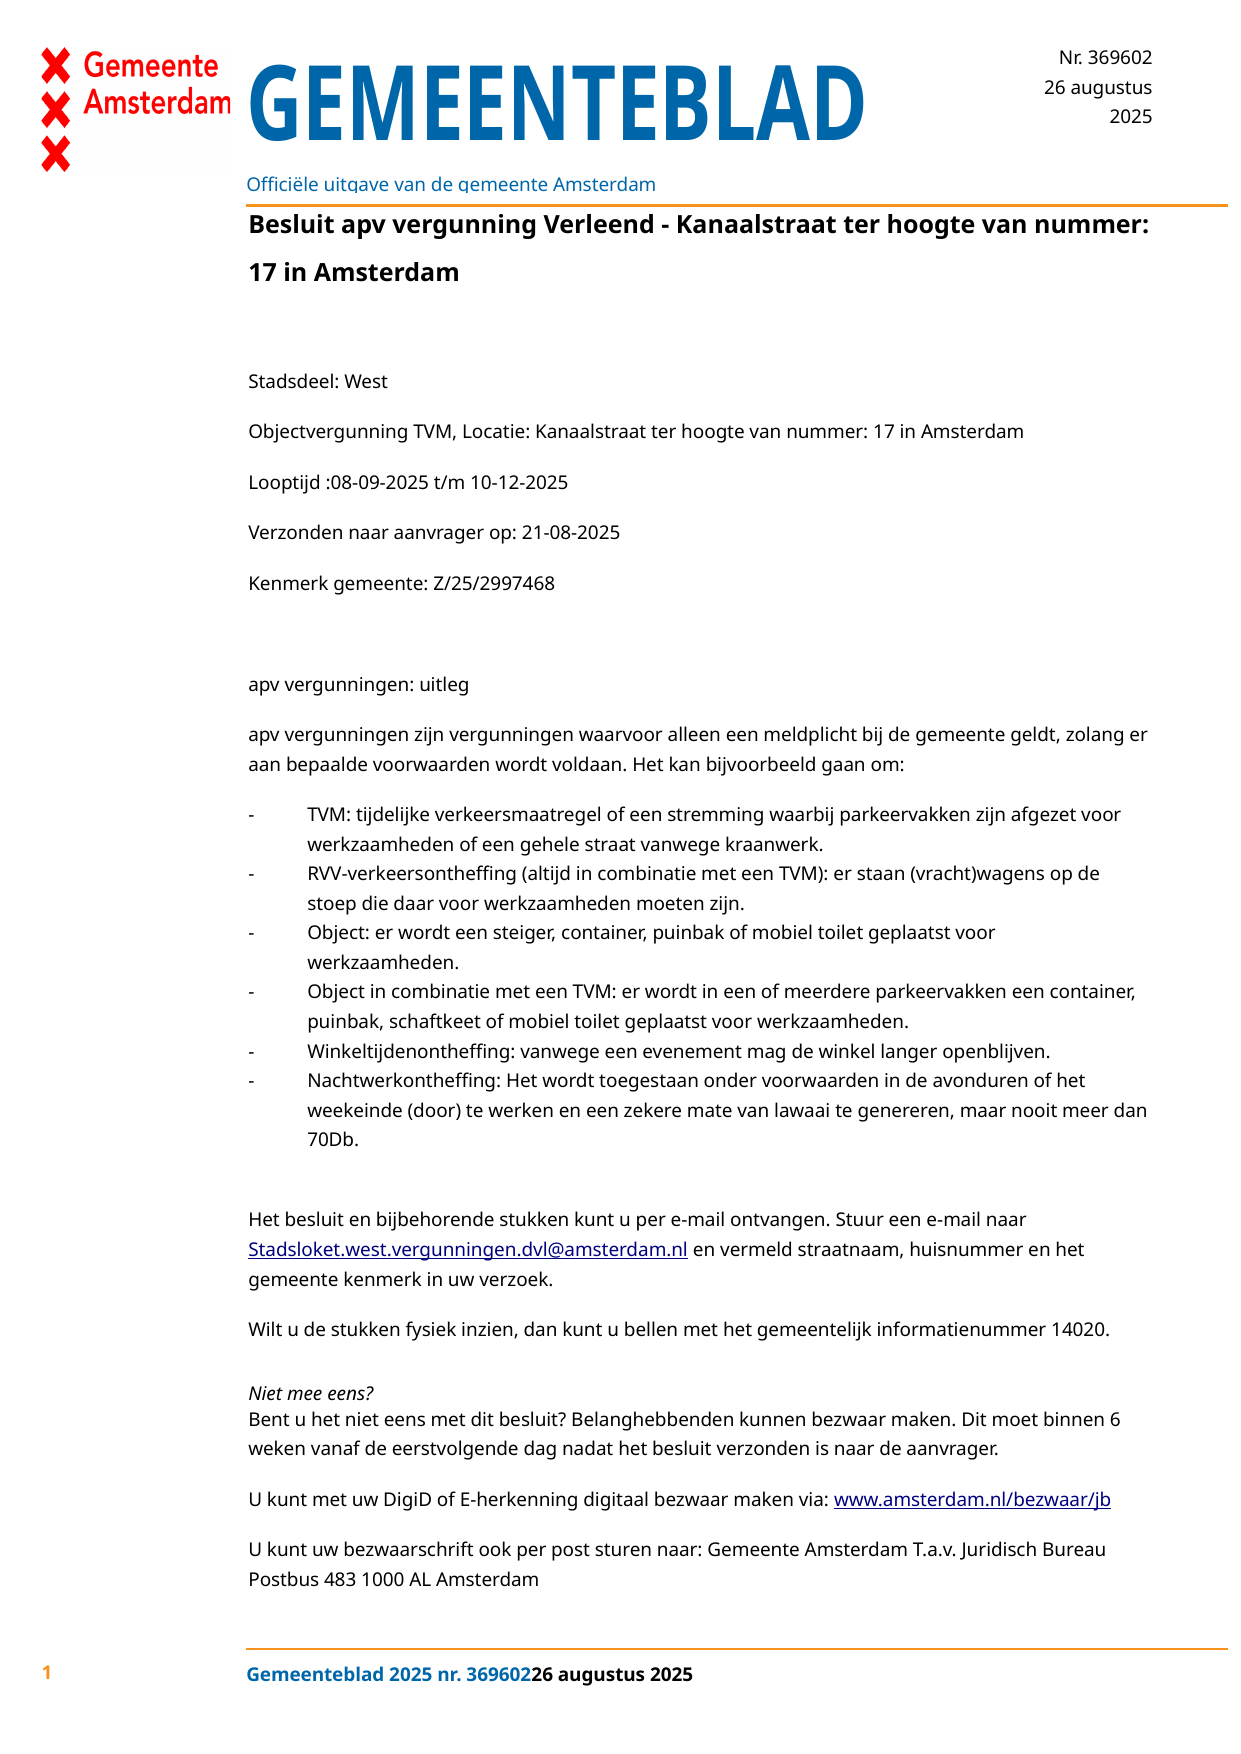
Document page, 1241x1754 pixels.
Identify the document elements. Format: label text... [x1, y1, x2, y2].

list TVM: tijdelijke verkeersmaatregel of een stremming waarbij parkeervakken zijn afgezet voor werkzaamheden of een gehele straat vanwege kraanwerk. [248, 801, 1152, 857]
text Stadsdeel: West [248, 368, 1152, 394]
text apv vergunningen zijn vergunningen waarvoor alleen een meldplicht bij de gemeente geldt, zolang er aan bepaalde voorwaarden wordt voldaan. Het kan bijvoorbeeld gaan om: [248, 721, 1152, 777]
list Nachtwerkontheffing: Het wordt toegestaan onder voorwaarden in de avonduren of het weekeinde (door) te werken en een zekere mate van lawaai te genereren, maar nooit meer dan 70Db. [248, 1067, 1152, 1152]
list RVV-verkeersontheffing (altijd in combinatie met een TVM): er staan (vracht)wagens op de stoep die daar voor werkzaamheden moeten zijn. [248, 860, 1152, 916]
text Wilt u de stukken fysiek inzien, dan kunt u bellen met het gemeentelijk informatienummer 14020. [248, 1316, 1152, 1342]
text Objectvergunning TVM, Locatie: Kanaalstraat ter hoogte van nummer: 17 in Amsterdam [248, 419, 1152, 444]
text apv vergunningen: uitleg [248, 671, 1152, 697]
list Object: er wordt een steiger, container, puinbak of mobiel toilet geplaatst voor werkzaamheden. [248, 919, 1152, 975]
text Bent u het niet eens met dit besluit? Belanghebbenden kunnen bezwaar maken. Dit moet binnen 6 weken vanaf de eerstvolgende dag nadat het besluit verzonden is naar de aanvrager. [248, 1406, 1152, 1461]
text Het besluit en bijbehorende stukken kunt u per e-mail ontvangen. Stuur een e-mail naar Stadsloket.west.vergunningen.dvl@amsterdam.nl en vermeld straatnaam, huisnummer en het gemeente kenmerk in uw verzoek. [248, 1207, 1152, 1292]
text Niet mee eens? [248, 1380, 1152, 1406]
text Looptijd :08-09-2025 t/m 10-12-2025 [248, 469, 1152, 495]
text Kenmerk gemeente: Z/25/2997468 [248, 570, 1152, 596]
text Verzonden naar aanvrager op: 21-08-2025 [248, 519, 1152, 545]
picture [41, 47, 231, 172]
list Winkeltijdenontheffing: vanwege een evenement mag de winkel langer openblijven. [248, 1038, 1152, 1064]
text Besluit apv vergunning Verleend - Kanaalstraat ter hoogte van nummer: 17 in Amsterdam [248, 207, 1152, 288]
text U kunt met uw DigiD of E-herkenning digitaal bezwaar maken via: www.amsterdam.nl/bezwaar/jb [248, 1486, 1152, 1512]
text U kunt uw bezwaarschrift ook per post sturen naar: Gemeente Amsterdam T.a.v. Juridisch Bureau Postbus 483 1000 AL Amsterdam [248, 1536, 1152, 1592]
list Object in combinatie met een TVM: er wordt in een of meerdere parkeervakken een container, puinbak, schaftkeet of mobiel toilet geplaatst voor werkzaamheden. [248, 979, 1152, 1034]
